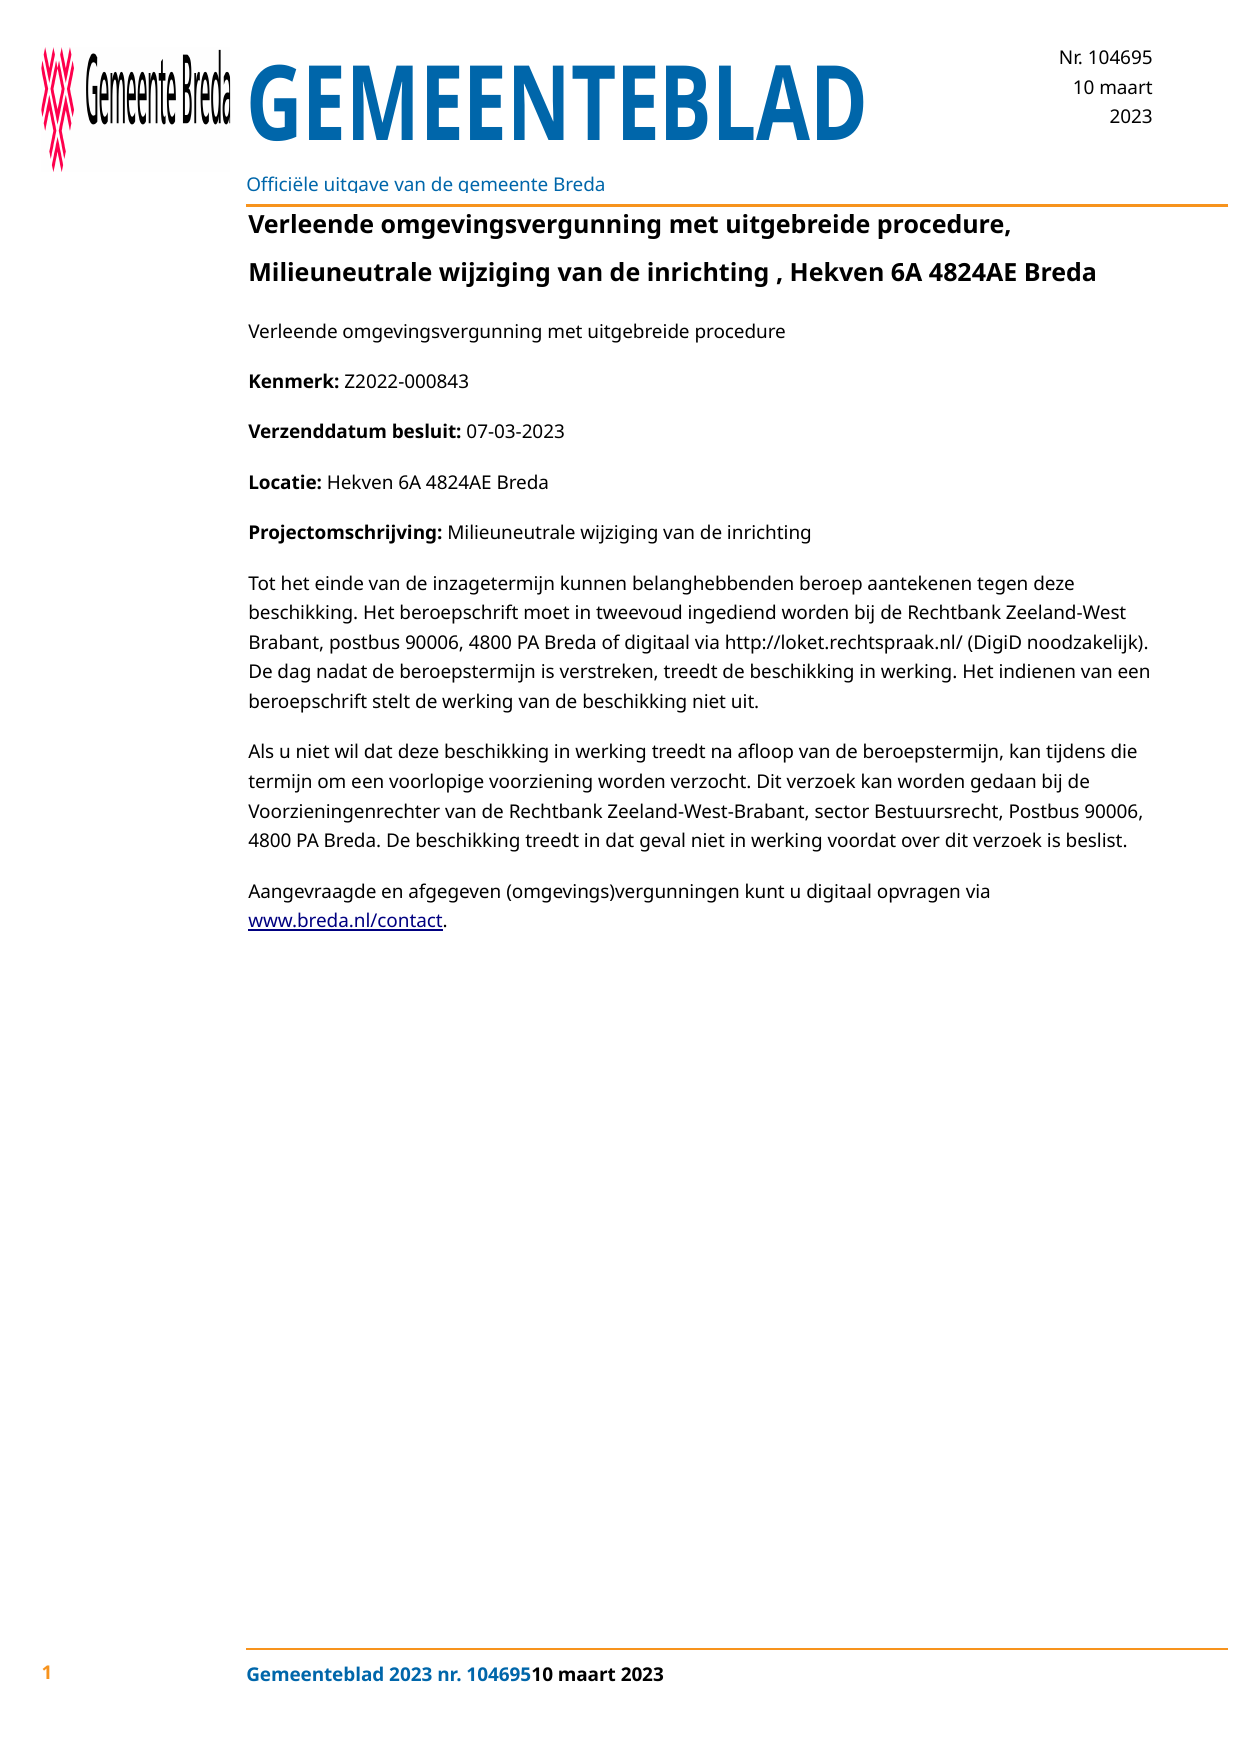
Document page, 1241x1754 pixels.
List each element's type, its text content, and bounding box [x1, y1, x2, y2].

text Kenmerk: Z2022-000843 [248, 368, 1152, 394]
text Tot het einde van de inzagetermijn kunnen belanghebbenden beroep aantekenen tegen deze beschikking. Het beroepschrift moet in tweevoud ingediend worden bij de Rechtbank Zeeland-West Brabant, postbus 90006, 4800 PA Breda of digitaal via http://loket.rechtspraak.nl/ (DigiD noodzakelijk). De dag nadat de beroepstermijn is verstreken, treedt de beschikking in werking. Het indienen van een beroepschrift stelt de werking van de beschikking niet uit. [248, 570, 1152, 714]
text Verleende omgevingsvergunning met uitgebreide procedure, Milieuneutrale wijziging van de inrichting , Hekven 6A 4824AE Breda [248, 207, 1152, 288]
picture [41, 47, 231, 172]
text Locatie: Hekven 6A 4824AE Breda [248, 469, 1152, 495]
text Projectomschrijving: Milieuneutrale wijziging van de inrichting [248, 519, 1152, 545]
text Verleende omgevingsvergunning met uitgebreide procedure [248, 318, 1152, 344]
text Als u niet wil dat deze beschikking in werking treedt na afloop van de beroepstermijn, kan tijdens die termijn om een voorlopige voorziening worden verzocht. Dit verzoek kan worden gedaan bij de Voorzieningenrechter van de Rechtbank Zeeland-West-Brabant, sector Bestuursrecht, Postbus 90006, 4800 PA Breda. De beschikking treedt in dat geval niet in werking voordat over dit verzoek is beslist. [248, 739, 1152, 853]
text Aangevraagde en afgegeven (omgevings)vergunningen kunt u digitaal opvragen via www.breda.nl/contact. [248, 878, 1152, 933]
text Verzenddatum besluit: 07-03-2023 [248, 419, 1152, 444]
